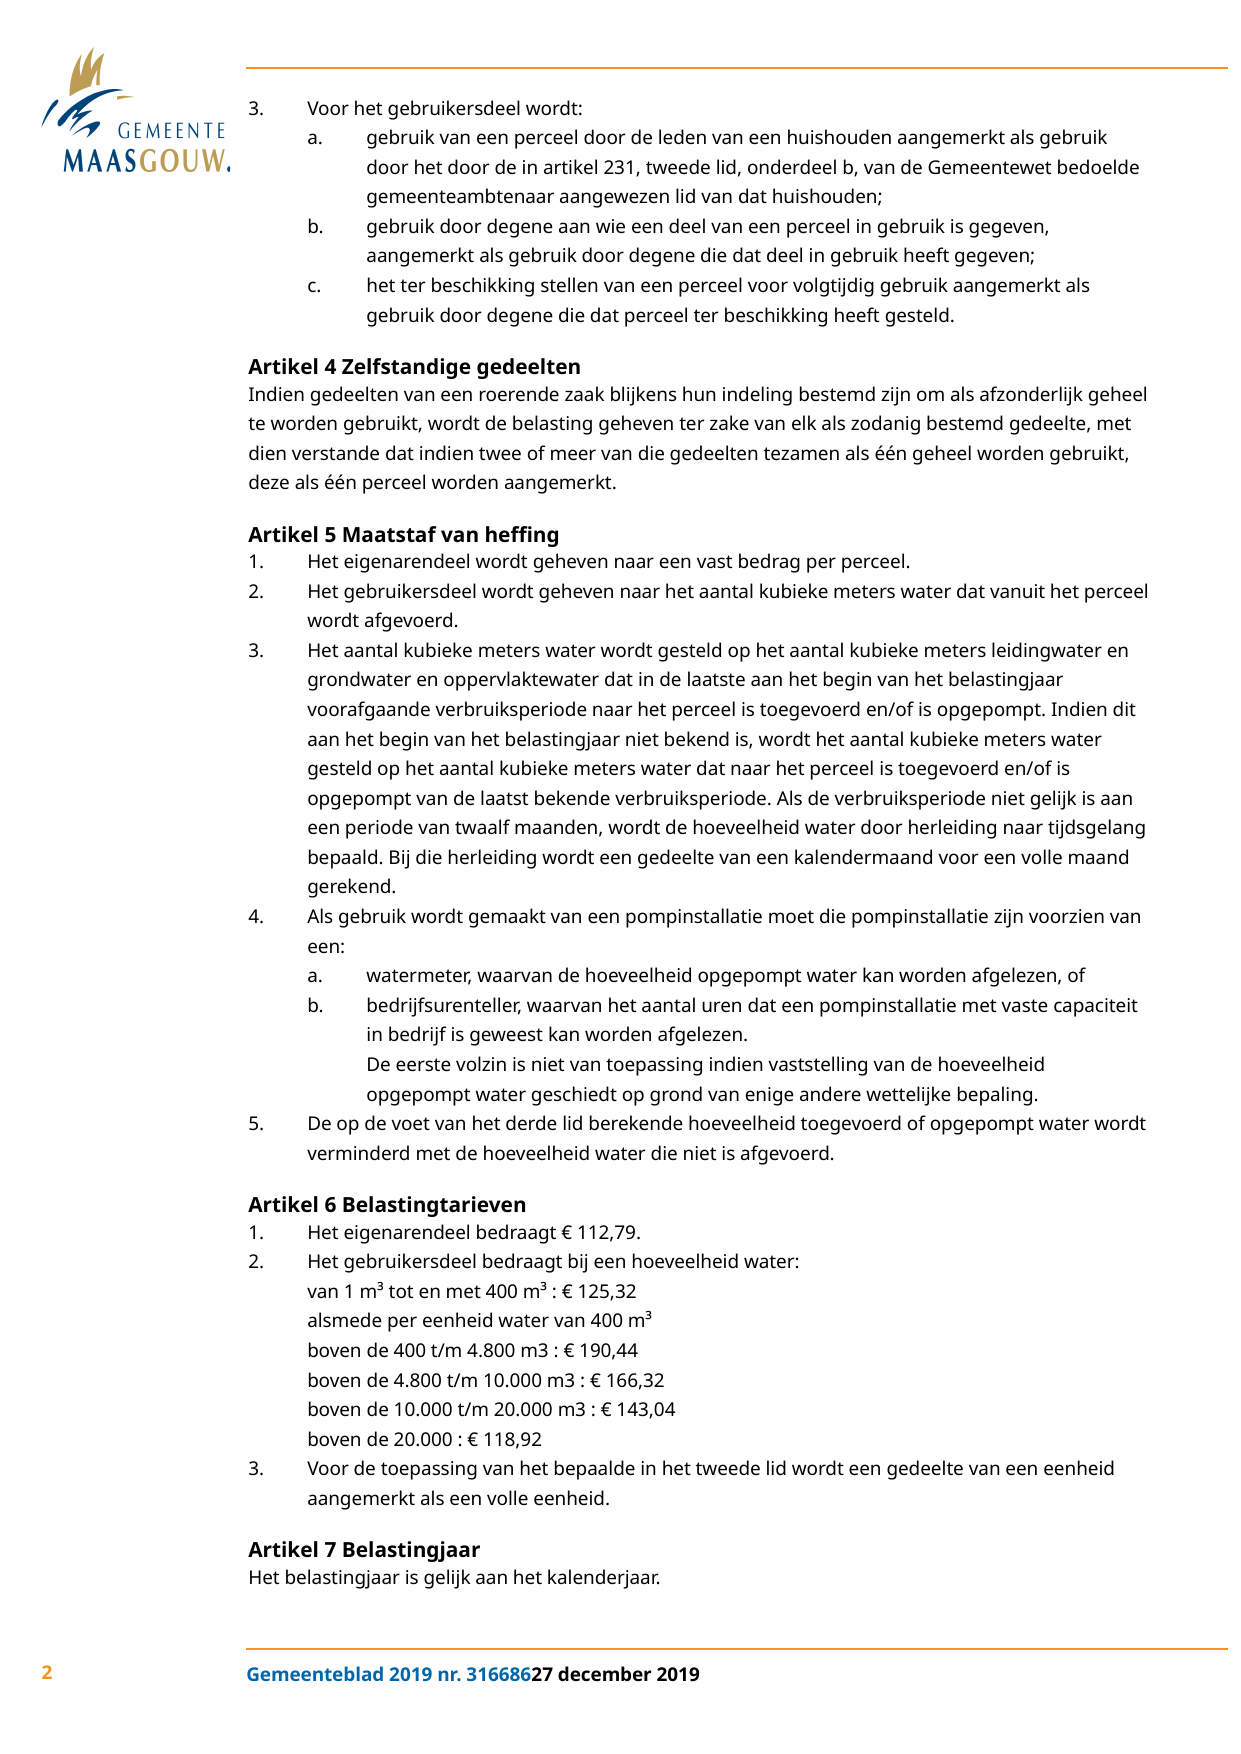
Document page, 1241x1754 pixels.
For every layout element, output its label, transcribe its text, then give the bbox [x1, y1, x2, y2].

list het ter beschikking stellen van een perceel voor volgtijdig gebruik aangemerkt als gebruik door degene die dat perceel ter beschikking heeft gesteld. [307, 272, 1152, 328]
text Artikel 7 Belastingjaar [248, 1536, 1152, 1564]
list boven de 4.800 t/m 10.000 m3 : € 166,32 [248, 1367, 1152, 1392]
list alsmede per eenheid water van 400 m³ [248, 1308, 1152, 1333]
list Het gebruikersdeel bedraagt bij een hoeveelheid water: [248, 1248, 1152, 1274]
list Het eigenarendeel bedraagt € 112,79. [248, 1219, 1152, 1244]
list Het aantal kubieke meters water wordt gesteld op het aantal kubieke meters leidingwater en grondwater en oppervlaktewater dat in de laatste aan het begin van het belastingjaar voorafgaande verbruiksperiode naar het perceel is toegevoerd en/of is opgepompt. Indien dit aan het begin van het belastingjaar niet bekend is, wordt het aantal kubieke meters water gesteld op het aantal kubieke meters water dat naar het perceel is toegevoerd en/of is opgepompt van de laatst bekende verbruiksperiode. Als de verbruiksperiode niet gelijk is aan een periode van twaalf maanden, wordt de hoeveelheid water door herleiding naar tijdsgelang bepaald. Bij die herleiding wordt een gedeelte van een kalendermaand voor een volle maand gerekend. [248, 637, 1152, 899]
picture [41, 47, 231, 172]
text Het belastingjaar is gelijk aan het kalenderjaar. [248, 1564, 1152, 1590]
text Artikel 4 Zelfstandige gedeelten [248, 352, 1152, 381]
list De op de voet van het derde lid berekende hoeveelheid toegevoerd of opgepompt water wordt verminderd met de hoeveelheid water die niet is afgevoerd. [248, 1110, 1152, 1166]
list boven de 400 t/m 4.800 m3 : € 190,44 [248, 1337, 1152, 1363]
list Voor de toepassing van het bepaalde in het tweede lid wordt een gedeelte van een eenheid aangemerkt als een volle eenheid. [248, 1456, 1152, 1511]
list watermeter, waarvan de hoeveelheid opgepompt water kan worden afgelezen, of [307, 962, 1152, 988]
list Als gebruik wordt gemaakt van een pompinstallatie moet die pompinstallatie zijn voorzien van een: [248, 903, 1152, 959]
list Het eigenarendeel wordt geheven naar een vast bedrag per perceel. [248, 548, 1152, 574]
list Voor het gebruikersdeel wordt: [248, 95, 1152, 121]
text Indien gedeelten van een roerende zaak blijkens hun indeling bestemd zijn om als afzonderlijk geheel te worden gebruikt, wordt de belasting geheven ter zake van elk als zodanig bestemd gedeelte, met dien verstande dat indien twee of meer van die gedeelten tezamen als één geheel worden gebruikt, deze als één perceel worden aangemerkt. [248, 381, 1152, 495]
list bedrijfsurenteller, waarvan het aantal uren dat een pompinstallatie met vaste capaciteit in bedrijf is geweest kan worden afgelezen. [307, 992, 1152, 1047]
list van 1 m³ tot en met 400 m³ : € 125,32 [248, 1278, 1152, 1304]
list boven de 20.000 : € 118,92 [248, 1426, 1152, 1452]
list boven de 10.000 t/m 20.000 m3 : € 143,04 [248, 1396, 1152, 1422]
list De eerste volzin is niet van toepassing indien vaststelling van de hoeveelheid opgepompt water geschiedt op grond van enige andere wettelijke bepaling. [307, 1051, 1152, 1107]
list Het gebruikersdeel wordt geheven naar het aantal kubieke meters water dat vanuit het perceel wordt afgevoerd. [248, 578, 1152, 633]
text Artikel 5 Maatstaf van heffing [248, 520, 1152, 548]
list gebruik door degene aan wie een deel van een perceel in gebruik is gegeven, aangemerkt als gebruik door degene die dat deel in gebruik heeft gegeven; [307, 213, 1152, 268]
list gebruik van een perceel door de leden van een huishouden aangemerkt als gebruik door het door de in artikel 231, tweede lid, onderdeel b, van de Gemeentewet bedoelde gemeenteambtenaar aangewezen lid van dat huishouden; [307, 124, 1152, 209]
text Artikel 6 Belastingtarieven [248, 1190, 1152, 1219]
